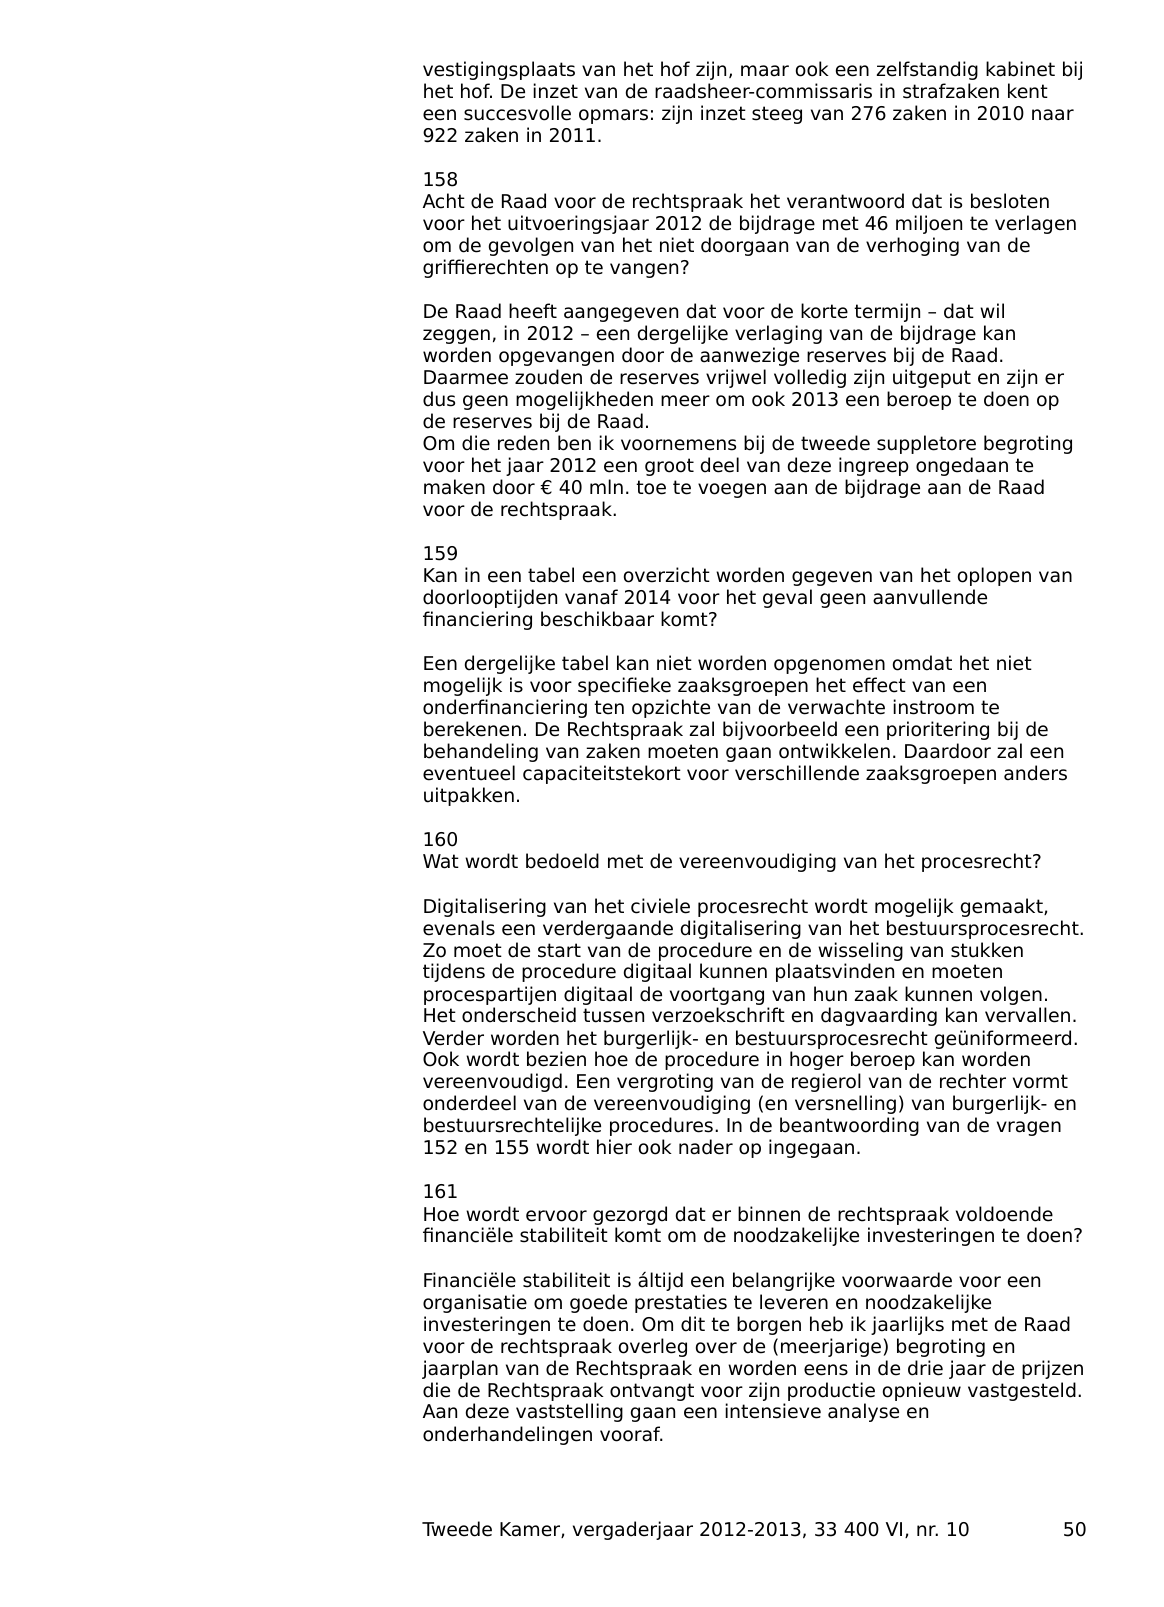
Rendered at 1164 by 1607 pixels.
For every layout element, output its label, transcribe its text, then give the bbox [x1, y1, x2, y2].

text Kan in een tabel een overzicht worden gegeven van het oplopen van doorlooptijden vanaf 2014 voor het geval geen aanvullende financiering beschikbaar komt? [422, 565, 1087, 631]
text 159 [422, 543, 1087, 565]
text De Raad heeft aangegeven dat voor de korte termijn – dat wil zeggen, in 2012 – een dergelijke verlaging van de bijdrage kan worden opgevangen door de aanwezige reserves bij de Raad. Daarmee zouden de reserves vrijwel volledig zijn uitgeput en zijn er dus geen mogelijkheden meer om ook 2013 een beroep te doen op de reserves bij de Raad. [422, 301, 1087, 433]
text Een dergelijke tabel kan niet worden opgenomen omdat het niet mogelijk is voor specifieke zaaksgroepen het effect van een onderfinanciering ten opzichte van de verwachte instroom te berekenen. De Rechtspraak zal bijvoorbeeld een prioritering bij de behandeling van zaken moeten gaan ontwikkelen. Daardoor zal een eventueel capaciteitstekort voor verschillende zaaksgroepen anders uitpakken. [422, 653, 1087, 807]
text Wat wordt bedoeld met de vereenvoudiging van het procesrecht? [422, 851, 1087, 873]
text Om die reden ben ik voornemens bij de tweede suppletore begroting voor het jaar 2012 een groot deel van deze ingreep ongedaan te maken door € 40 mln. toe te voegen aan de bijdrage aan de Raad voor de rechtspraak. [422, 433, 1087, 521]
text Financiële stabiliteit is áltijd een belangrijke voorwaarde voor een organisatie om goede prestaties te leveren en noodzakelijke investeringen te doen. Om dit te borgen heb ik jaarlijks met de Raad voor de rechtspraak overleg over de (meerjarige) begroting en jaarplan van de Rechtspraak en worden eens in de drie jaar de prijzen die de Rechtspraak ontvangt voor zijn productie opnieuw vastgesteld. Aan deze vaststelling gaan een intensieve analyse en onderhandelingen vooraf. [422, 1269, 1087, 1445]
text 160 [422, 829, 1087, 851]
text Acht de Raad voor de rechtspraak het verantwoord dat is besloten voor het uitvoeringsjaar 2012 de bijdrage met 46 miljoen te verlagen om de gevolgen van het niet doorgaan van de verhoging van de griffierechten op te vangen? [422, 191, 1087, 279]
text vestigingsplaats van het hof zijn, maar ook een zelfstandig kabinet bij het hof. De inzet van de raadsheer-commissaris in strafzaken kent een succesvolle opmars: zijn inzet steeg van 276 zaken in 2010 naar 922 zaken in 2011. [422, 59, 1087, 147]
text 161 [422, 1181, 1087, 1203]
text Digitalisering van het civiele procesrecht wordt mogelijk gemaakt, evenals een verdergaande digitalisering van het bestuursprocesrecht. Zo moet de start van de procedure en de wisseling van stukken tijdens de procedure digitaal kunnen plaatsvinden en moeten procespartijen digitaal de voortgang van hun zaak kunnen volgen. Het onderscheid tussen verzoekschrift en dagvaarding kan vervallen. Verder worden het burgerlijk- en bestuursprocesrecht geüniformeerd. Ook wordt bezien hoe de procedure in hoger beroep kan worden vereenvoudigd. Een vergroting van de regierol van de rechter vormt onderdeel van de vereenvoudiging (en versnelling) van burgerlijk- en bestuursrechtelijke procedures. In de beantwoording van de vragen 152 en 155 wordt hier ook nader op ingegaan. [422, 896, 1087, 1159]
text 158 [422, 169, 1087, 191]
text Hoe wordt ervoor gezorgd dat er binnen de rechtspraak voldoende financiële stabiliteit komt om de noodzakelijke investeringen te doen? [422, 1203, 1087, 1247]
